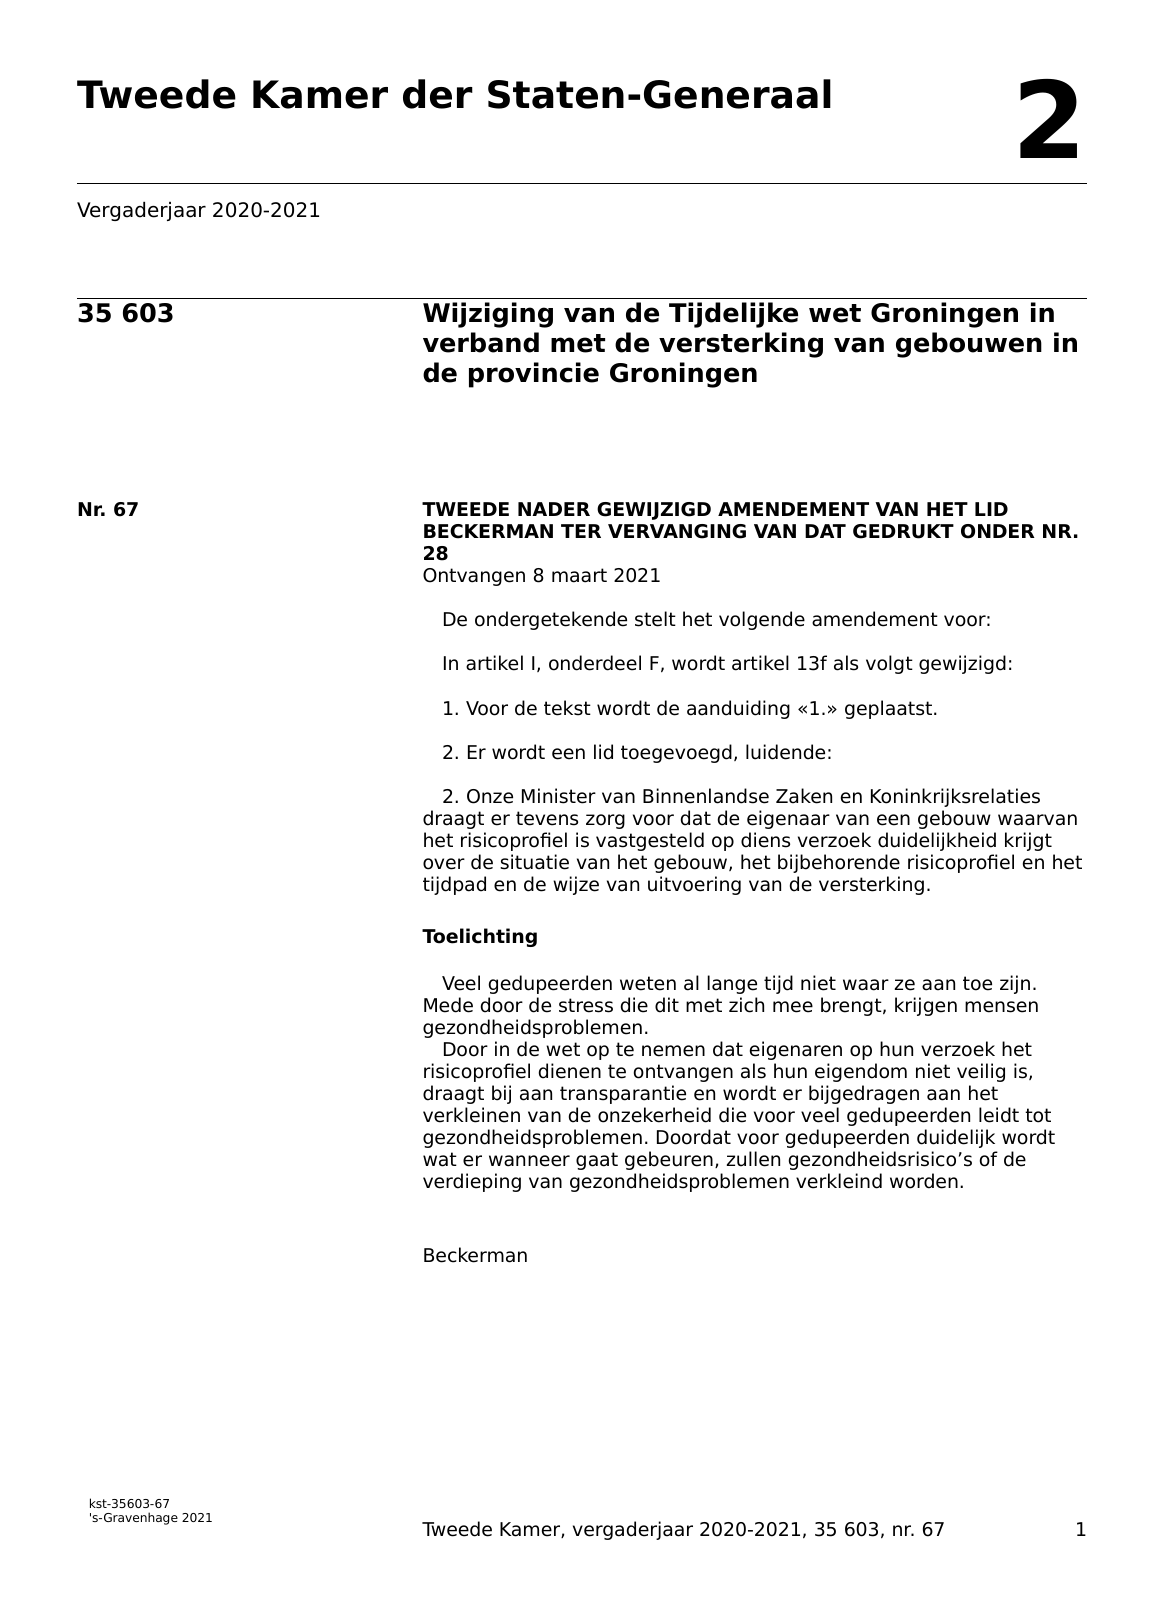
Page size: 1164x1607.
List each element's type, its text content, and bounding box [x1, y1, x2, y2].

table_cell Vergaderjaar 2020-2021 [77, 184, 1087, 298]
subtitle 35 603 Wijziging van de Tijdelijke wet Groningen in verband met de versterking van gebouwen in de provincie Groningen [77, 299, 1087, 388]
text Veel gedupeerden weten al lange tijd niet waar ze aan toe zijn. Mede door de stress die dit met zich mee brengt, krijgen mensen gezondheidsproblemen. [422, 973, 1087, 1039]
subtitle Nr. 67 TWEEDE NADER GEWIJZIGD AMENDEMENT VAN HET LID BECKERMAN TER VERVANGING VAN DAT GEDRUKT ONDER NR. 28 [77, 499, 1087, 565]
subtitle Toelichting [422, 926, 1087, 948]
text kst-35603-67 [88, 1497, 323, 1511]
text Ontvangen 8 maart 2021 [422, 565, 1087, 587]
text 's-Gravenhage 2021 [88, 1511, 323, 1525]
text 1. Voor de tekst wordt de aanduiding «1.» geplaatst. [422, 697, 1087, 719]
text Beckerman [422, 1222, 1087, 1266]
text In artikel I, onderdeel F, wordt artikel 13f als volgt gewijzigd: [422, 653, 1087, 675]
text De ondergetekende stelt het volgende amendement voor: [422, 609, 1087, 631]
table_header 2 [886, 59, 1087, 183]
text 2. Er wordt een lid toegevoegd, luidende: [422, 742, 1087, 764]
text 2. Onze Minister van Binnenlandse Zaken en Koninkrijksrelaties draagt er tevens zorg voor dat de eigenaar van een gebouw waarvan het risicoprofiel is vastgesteld op diens verzoek duidelijkheid krijgt over de situatie van het gebouw, het bijbehorende risicoprofiel en het tijdpad en de wijze van uitvoering van de versterking. [422, 786, 1087, 896]
table_header Tweede Kamer der Staten-Generaal [77, 59, 886, 183]
text Door in de wet op te nemen dat eigenaren op hun verzoek het risicoprofiel dienen te ontvangen als hun eigendom niet veilig is, draagt bij aan transparantie en wordt er bijgedragen aan het verkleinen van de onzekerheid die voor veel gedupeerden leidt tot gezondheidsproblemen. Doordat voor gedupeerden duidelijk wordt wat er wanneer gaat gebeuren, zullen gezondheidsrisico’s of de verdieping van gezondheidsproblemen verkleind worden. [422, 1039, 1087, 1192]
